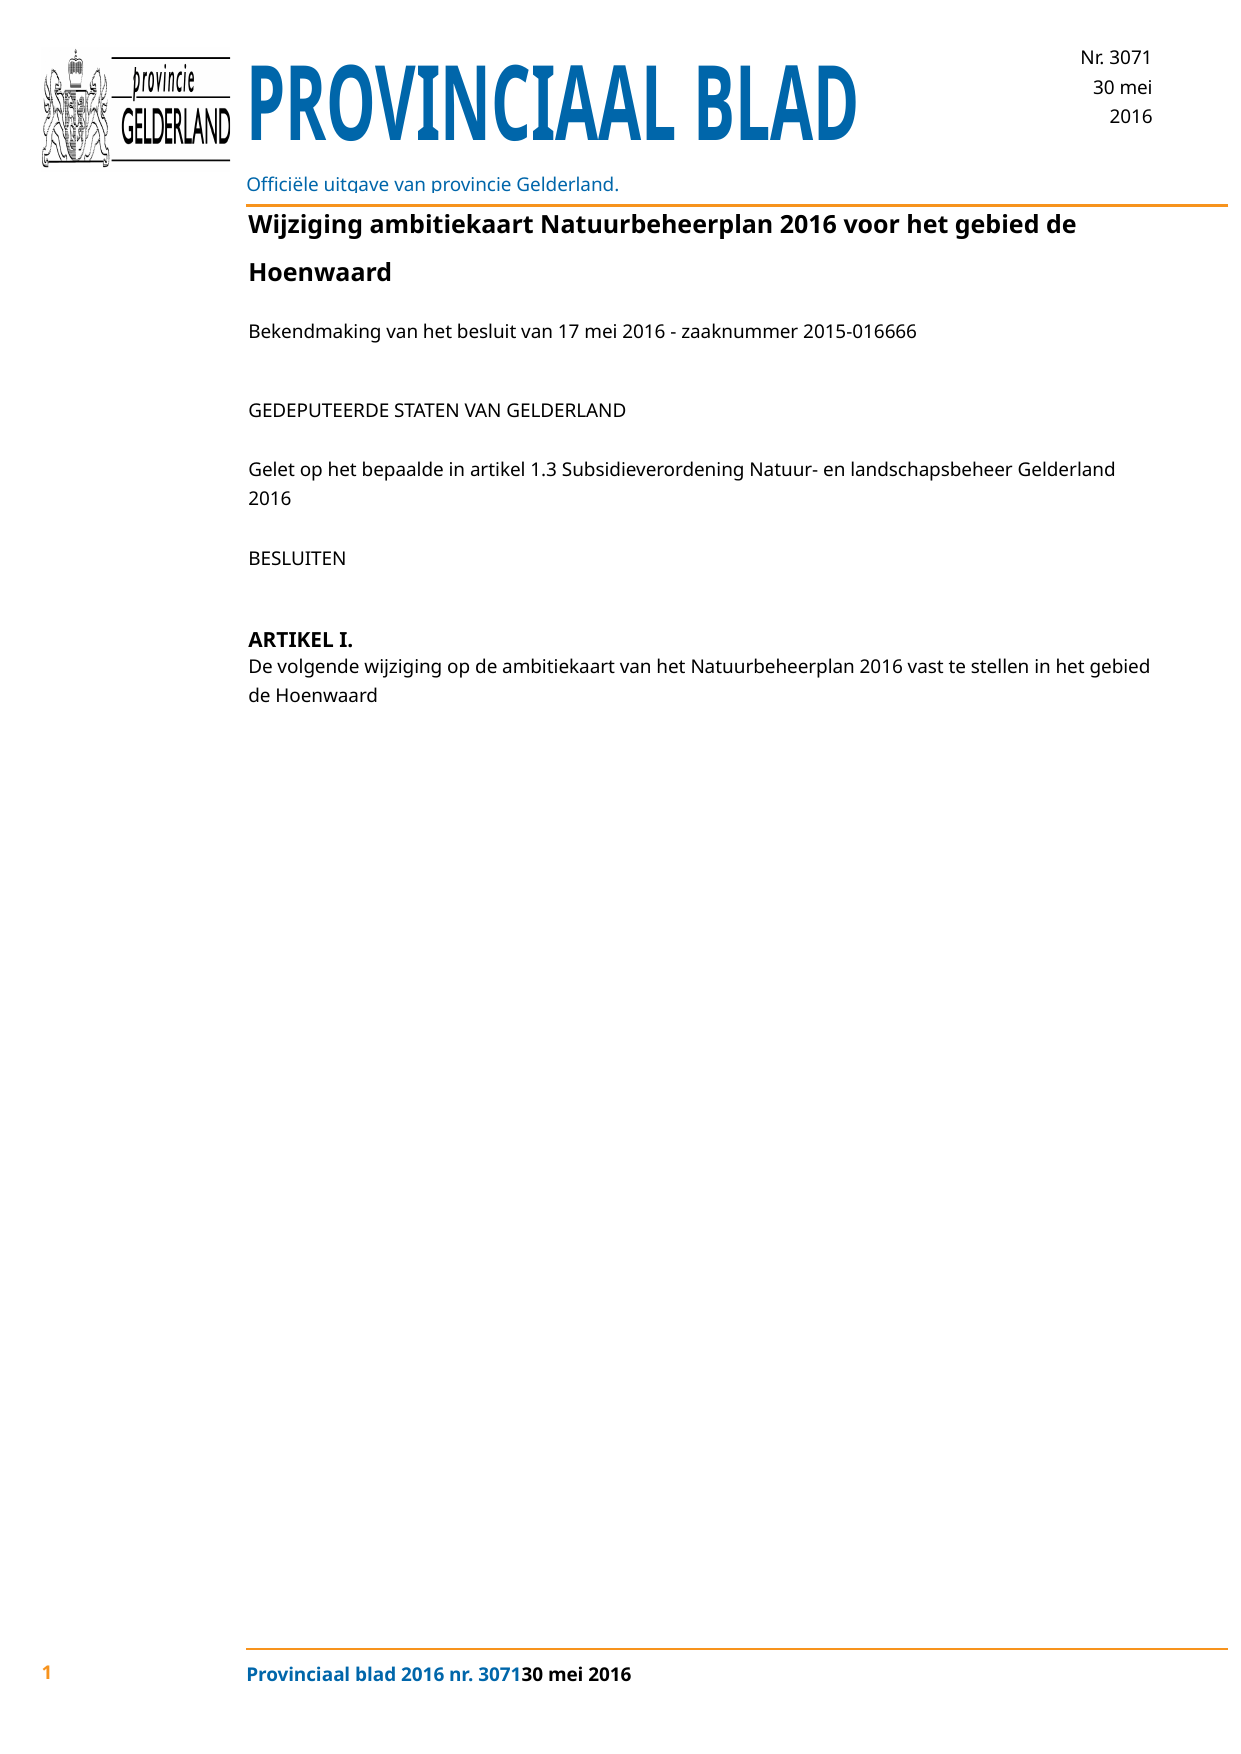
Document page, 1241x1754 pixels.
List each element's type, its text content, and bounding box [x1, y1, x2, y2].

text Wijziging ambitiekaart Natuurbeheerplan 2016 voor het gebied de Hoenwaard [248, 207, 1152, 288]
text Bekendmaking van het besluit van 17 mei 2016 - zaaknummer 2015-016666 [248, 318, 1152, 344]
text BESLUITEN [248, 545, 1152, 570]
picture [41, 47, 231, 172]
text De volgende wijziging op de ambitiekaart van het Natuurbeheerplan 2016 vast te stellen in het gebied de Hoenwaard [248, 653, 1152, 708]
text ARTIKEL I. [248, 625, 1152, 653]
text GEDEPUTEERDE STATEN VAN GELDERLAND [248, 397, 1152, 422]
text Gelet op het bepaalde in artikel 1.3 Subsidieverordening Natuur- en landschapsbeheer Gelderland 2016 [248, 456, 1152, 511]
